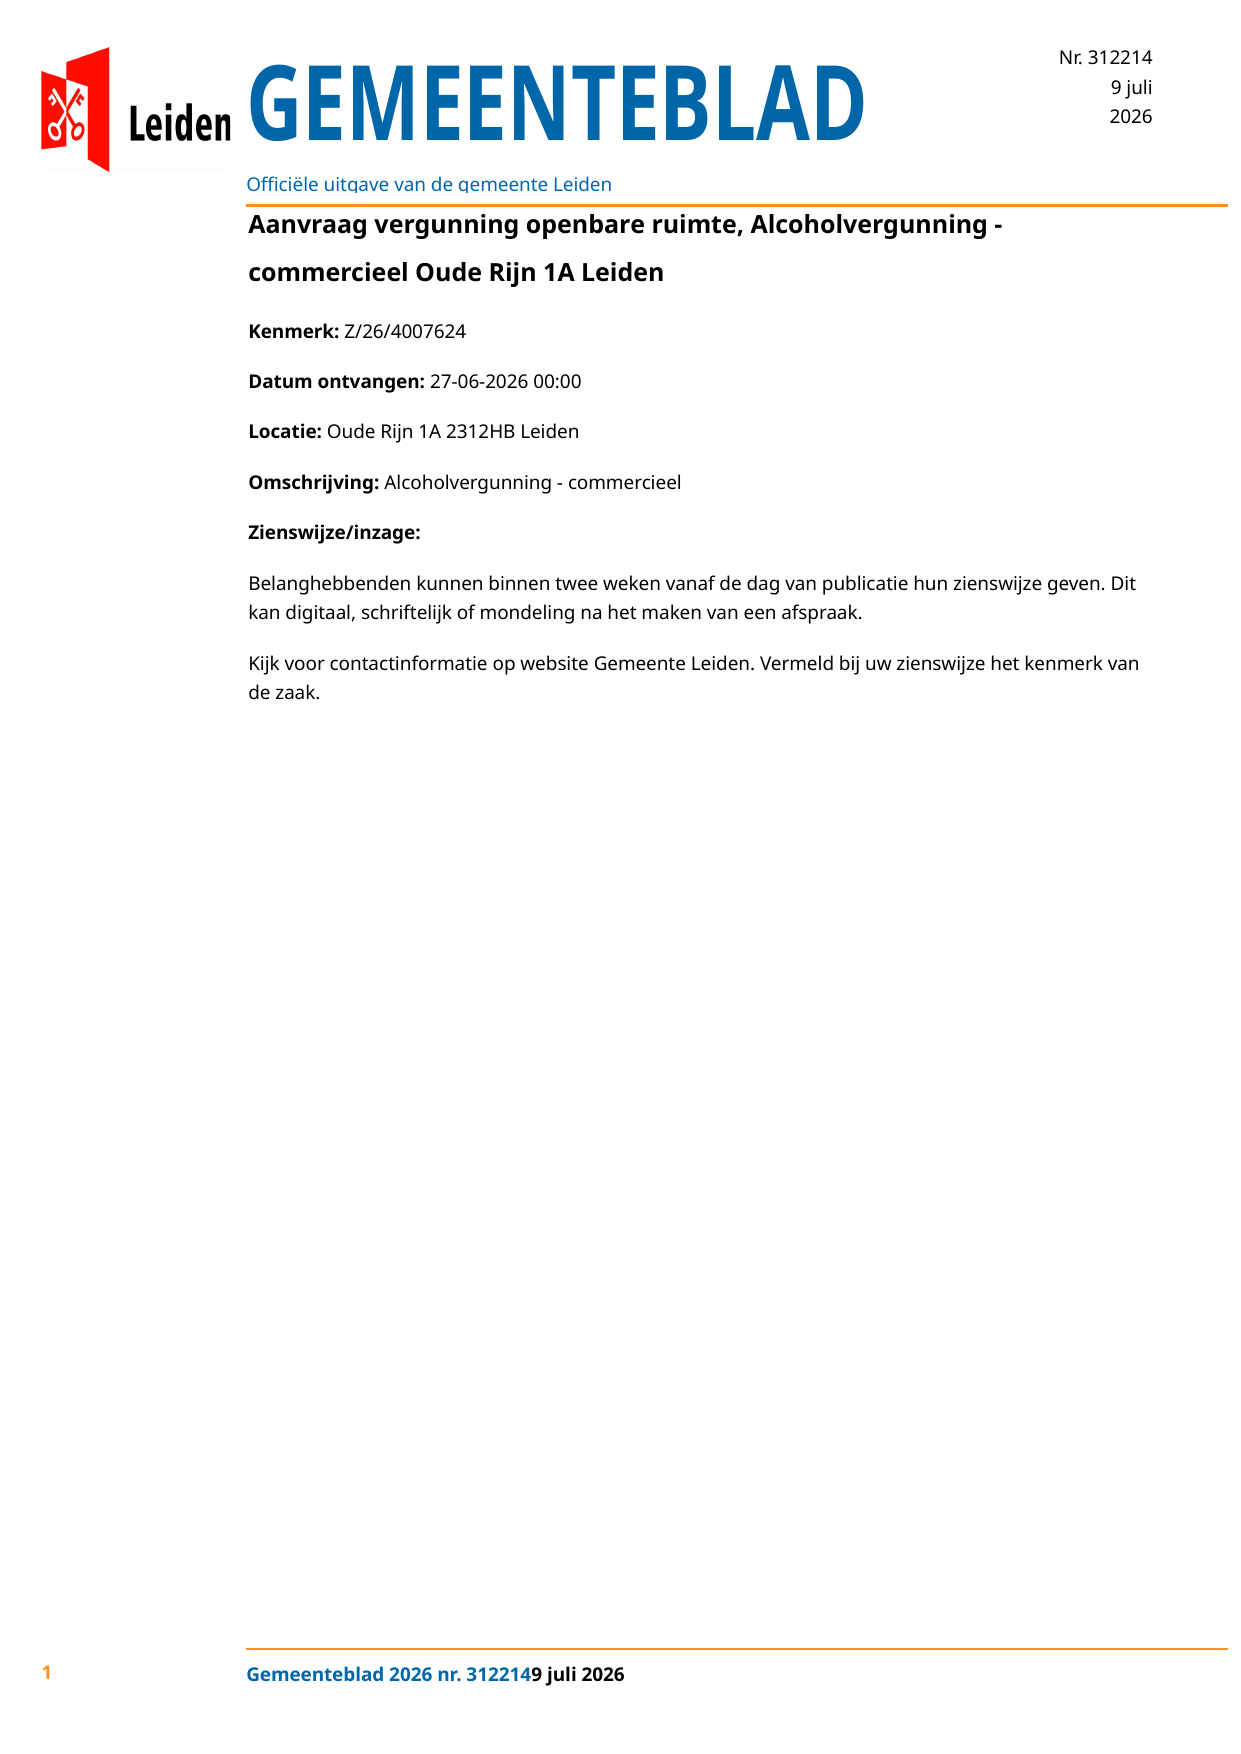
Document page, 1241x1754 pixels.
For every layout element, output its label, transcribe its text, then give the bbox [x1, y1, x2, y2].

text Kijk voor contactinformatie op website Gemeente Leiden. Vermeld bij uw zienswijze het kenmerk van de zaak. [248, 650, 1152, 705]
text Zienswijze/inzage: [248, 519, 1152, 545]
text Kenmerk: Z/26/4007624 [248, 318, 1152, 344]
text Aanvraag vergunning openbare ruimte, Alcoholvergunning - commercieel Oude Rijn 1A Leiden [248, 207, 1152, 288]
text Datum ontvangen: 27-06-2026 00:00 [248, 368, 1152, 394]
text Omschrijving: Alcoholvergunning - commercieel [248, 469, 1152, 495]
text Locatie: Oude Rijn 1A 2312HB Leiden [248, 419, 1152, 444]
picture [41, 47, 231, 172]
text Belanghebbenden kunnen binnen twee weken vanaf de dag van publicatie hun zienswijze geven. Dit kan digitaal, schriftelijk of mondeling na het maken van een afspraak. [248, 570, 1152, 625]
